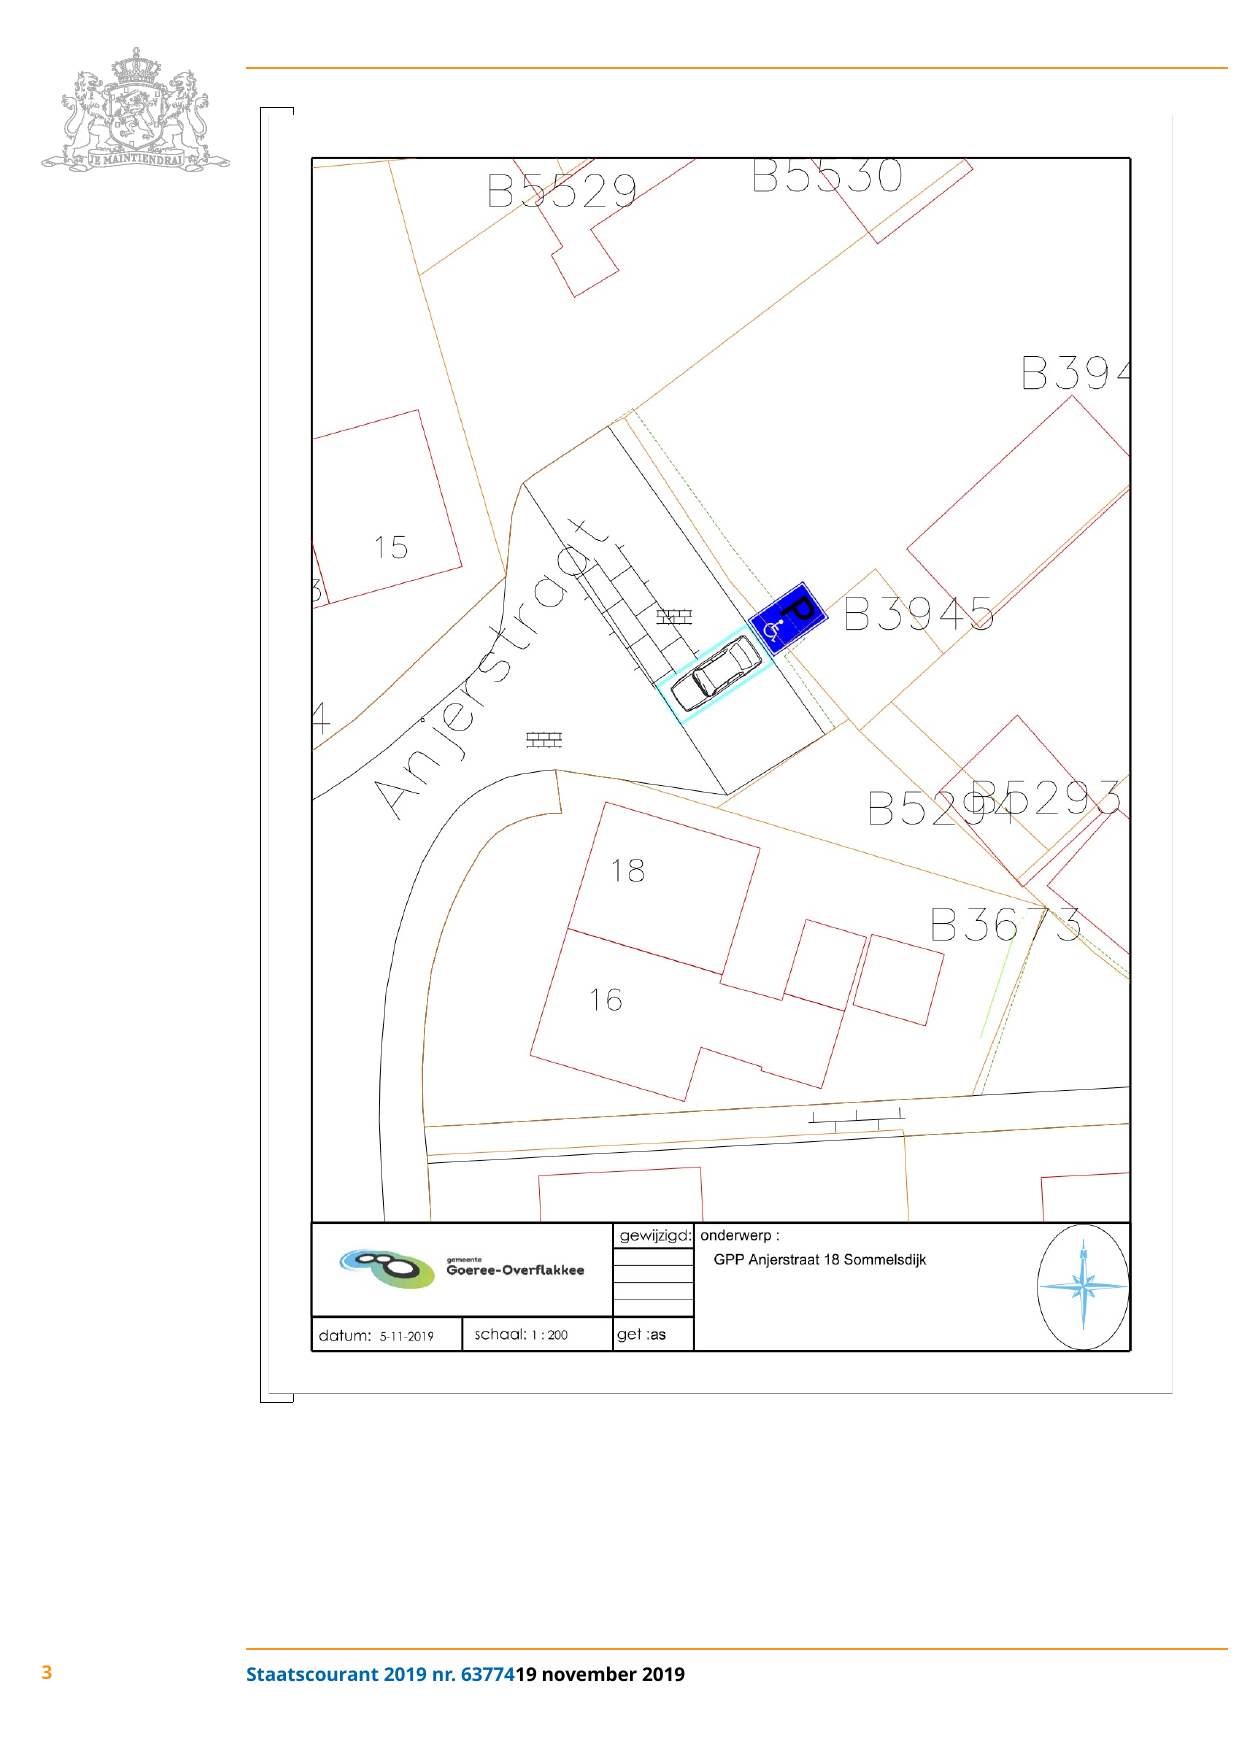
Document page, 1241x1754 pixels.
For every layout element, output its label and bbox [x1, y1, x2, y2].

picture [268, 115, 1173, 1394]
picture [41, 47, 231, 172]
